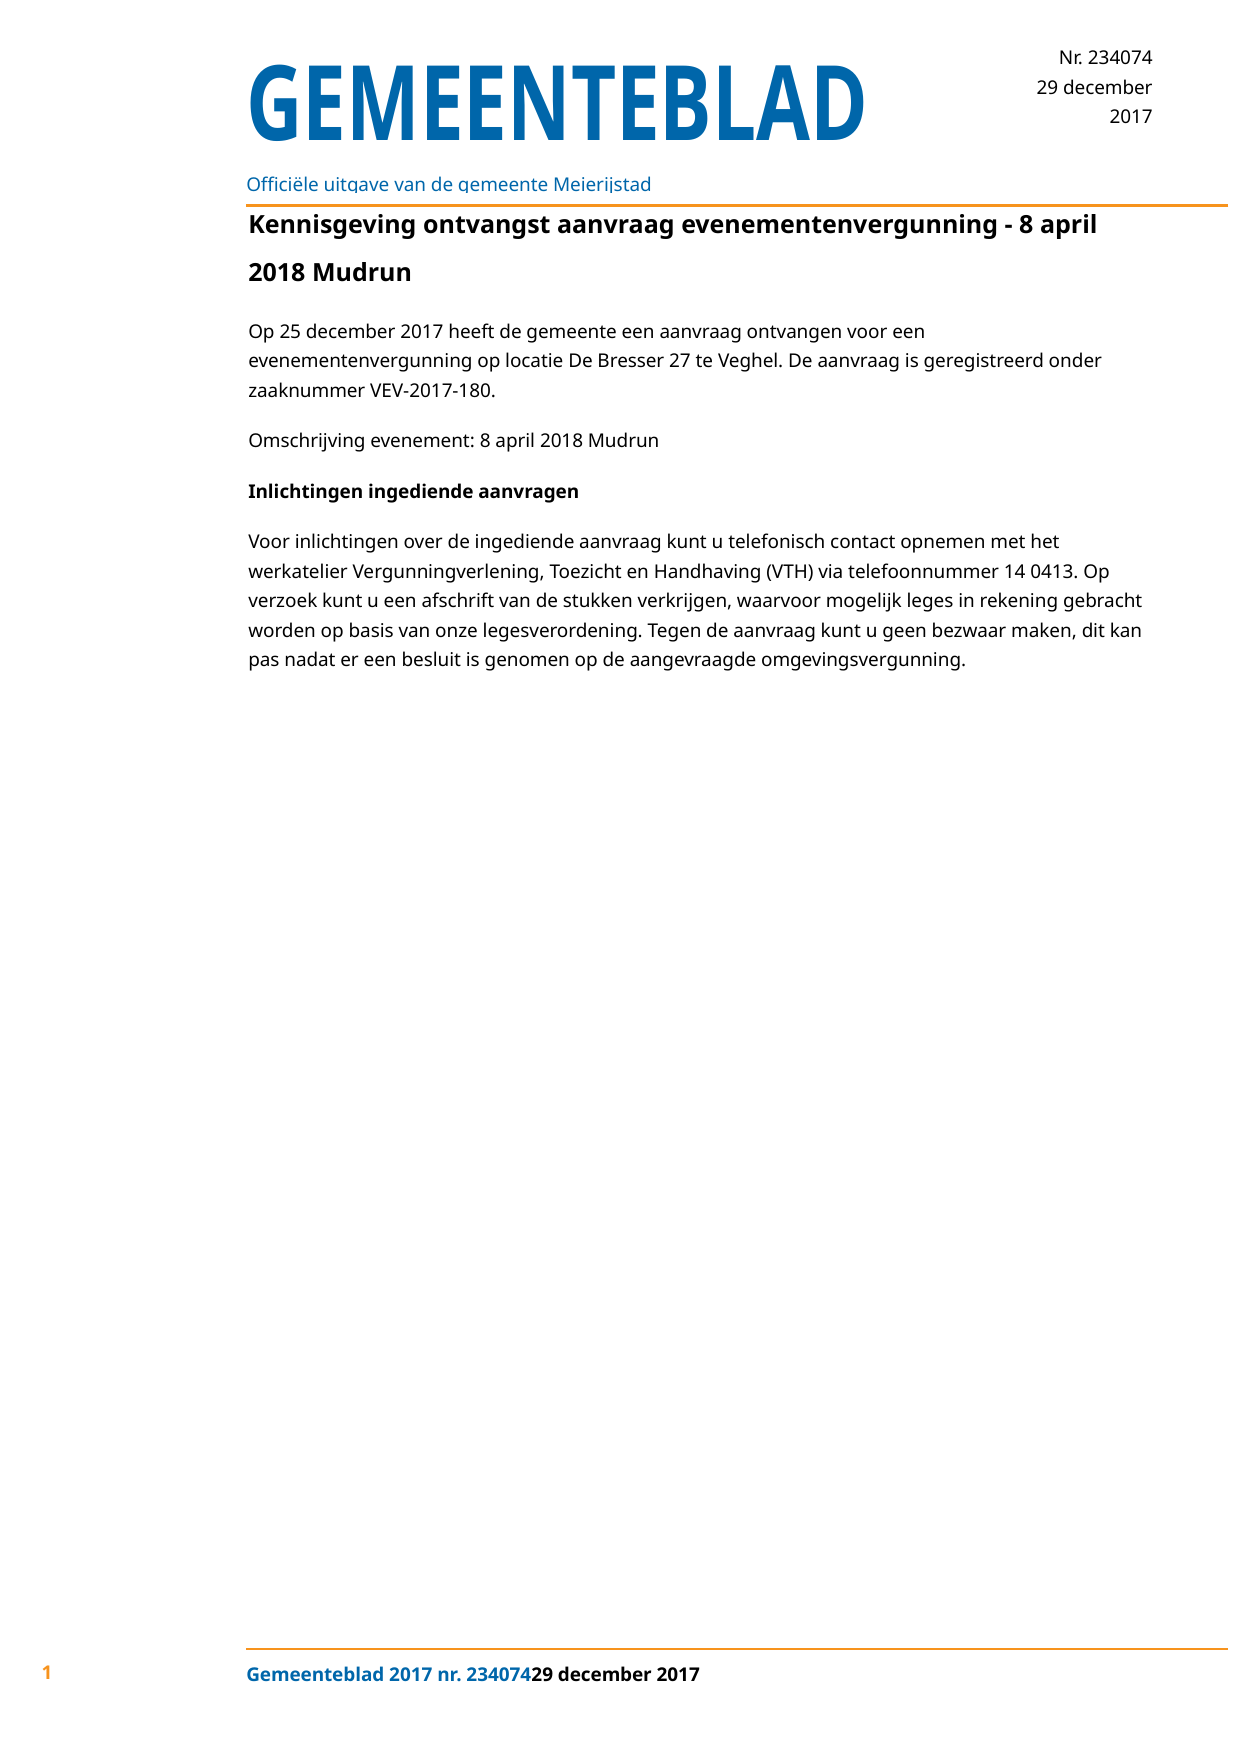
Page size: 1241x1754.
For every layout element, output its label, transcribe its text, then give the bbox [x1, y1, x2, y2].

text Voor inlichtingen over de ingediende aanvraag kunt u telefonisch contact opnemen met het werkatelier Vergunningverlening, Toezicht en Handhaving (VTH) via telefoonnummer 14 0413. Op verzoek kunt u een afschrift van de stukken verkrijgen, waarvoor mogelijk leges in rekening gebracht worden op basis van onze legesverordening. Tegen de aanvraag kunt u geen bezwaar maken, dit kan pas nadat er een besluit is genomen op de aangevraagde omgevingsvergunning. [248, 528, 1152, 672]
picture [41, 47, 231, 172]
text Omschrijving evenement: 8 april 2018 Mudrun [248, 427, 1152, 453]
text Kennisgeving ontvangst aanvraag evenementenvergunning - 8 april 2018 Mudrun [248, 207, 1152, 288]
text Op 25 december 2017 heeft de gemeente een aanvraag ontvangen voor een evenementenvergunning op locatie De Bresser 27 te Veghel. De aanvraag is geregistreerd onder zaaknummer VEV-2017-180. [248, 318, 1152, 403]
text Inlichtingen ingediende aanvragen [248, 478, 1152, 504]
